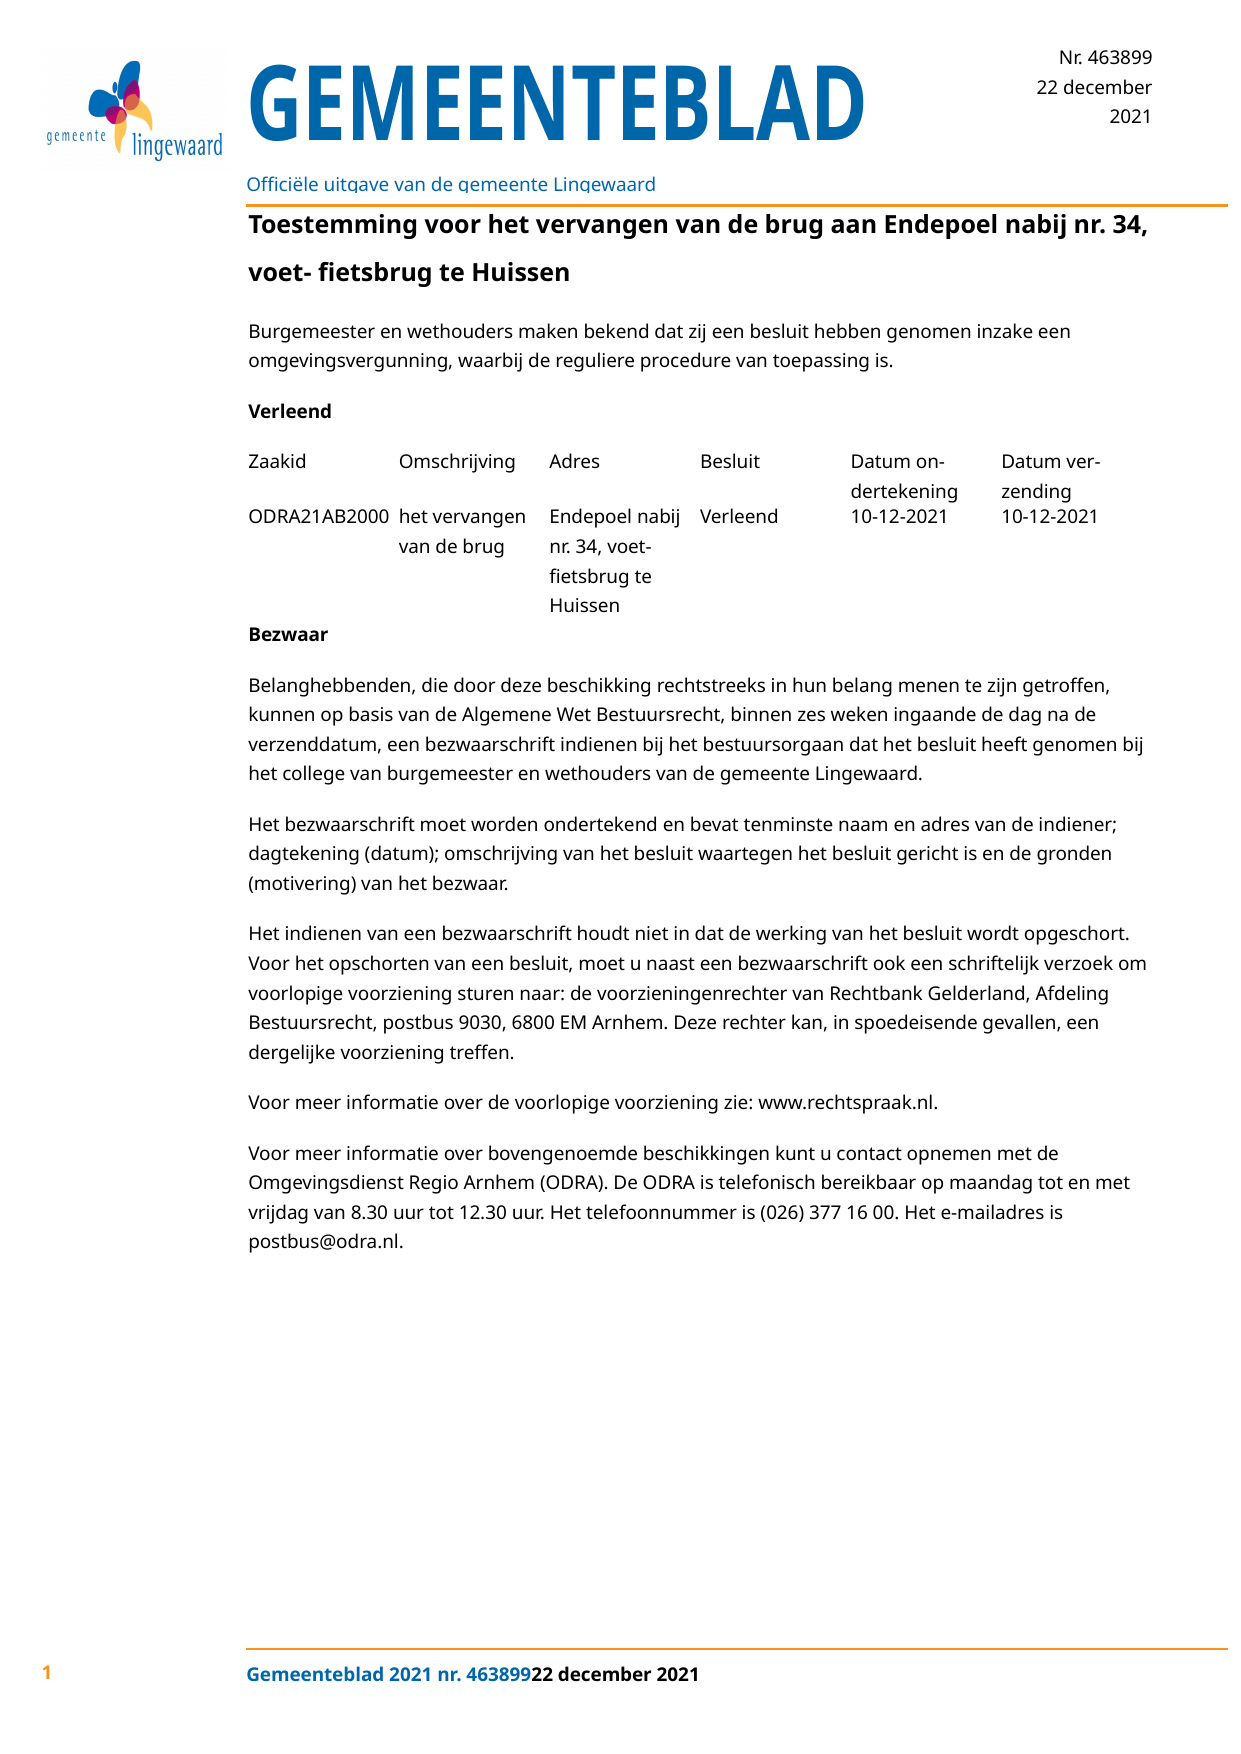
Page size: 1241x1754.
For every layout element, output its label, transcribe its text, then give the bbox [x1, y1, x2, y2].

picture [41, 47, 231, 172]
table_cell Verleend [700, 504, 850, 618]
text Bezwaar [248, 621, 1152, 647]
text Toestemming voor het vervangen van de brug aan Endepoel nabij nr. 34, voet- fietsbrug te Huissen [248, 207, 1152, 288]
table_cell 10-12-2021 [850, 504, 1001, 618]
table_header Zaakid [248, 449, 398, 504]
text Belanghebbenden, die door deze beschikking rechtstreeks in hun belang menen te zijn getroffen, kunnen op basis van de Algemene Wet Bestuursrecht, binnen zes weken ingaande de dag na de verzenddatum, een bezwaarschrift indienen bij het bestuursorgaan dat het besluit heeft genomen bij het college van burgemeester en wethouders van de gemeente Lingewaard. [248, 672, 1152, 786]
table_header Omschrijving [399, 449, 549, 504]
text Het bezwaarschrift moet worden ondertekend en bevat tenminste naam en adres van de indiener; dagtekening (datum); omschrijving van het besluit waartegen het besluit gericht is en de gronden (motivering) van het bezwaar. [248, 811, 1152, 896]
text Burgemeester en wethouders maken bekend dat zij een besluit hebben genomen inzake een omgevingsvergunning, waarbij de reguliere procedure van toepassing is. [248, 318, 1152, 373]
table_cell ODRA21AB2000 [248, 504, 398, 618]
table_header Adres [549, 449, 700, 504]
text Voor meer informatie over de voorlopige voorziening zie: www.rechtspraak.nl. [248, 1089, 1152, 1115]
table_cell het vervangen van de brug [399, 504, 549, 618]
table_header Datum on-dertekening [850, 449, 1001, 504]
table_header Besluit [700, 449, 850, 504]
table_header Datum ver-zending [1001, 449, 1152, 504]
text Voor meer informatie over bovengenoemde beschikkingen kunt u contact opnemen met de Omgevingsdienst Regio Arnhem (ODRA). De ODRA is telefonisch bereikbaar op maandag tot en met vrijdag van 8.30 uur tot 12.30 uur. Het telefoonnummer is (026) 377 16 00. Het e-mailadres is postbus@odra.nl. [248, 1140, 1152, 1254]
text Het indienen van een bezwaarschrift houdt niet in dat de werking van het besluit wordt opgeschort. Voor het opschorten van een besluit, moet u naast een bezwaarschrift ook een schriftelijk verzoek om voorlopige voorziening sturen naar: de voorzieningenrechter van Rechtbank Gelderland, Afdeling Bestuursrecht, postbus 9030, 6800 EM Arnhem. Deze rechter kan, in spoedeisende gevallen, een dergelijke voorziening treffen. [248, 921, 1152, 1065]
table_cell Endepoel nabij nr. 34, voet- fietsbrug te Huissen [549, 504, 700, 618]
text Verleend [248, 398, 1152, 424]
table_cell 10-12-2021 [1001, 504, 1152, 618]
